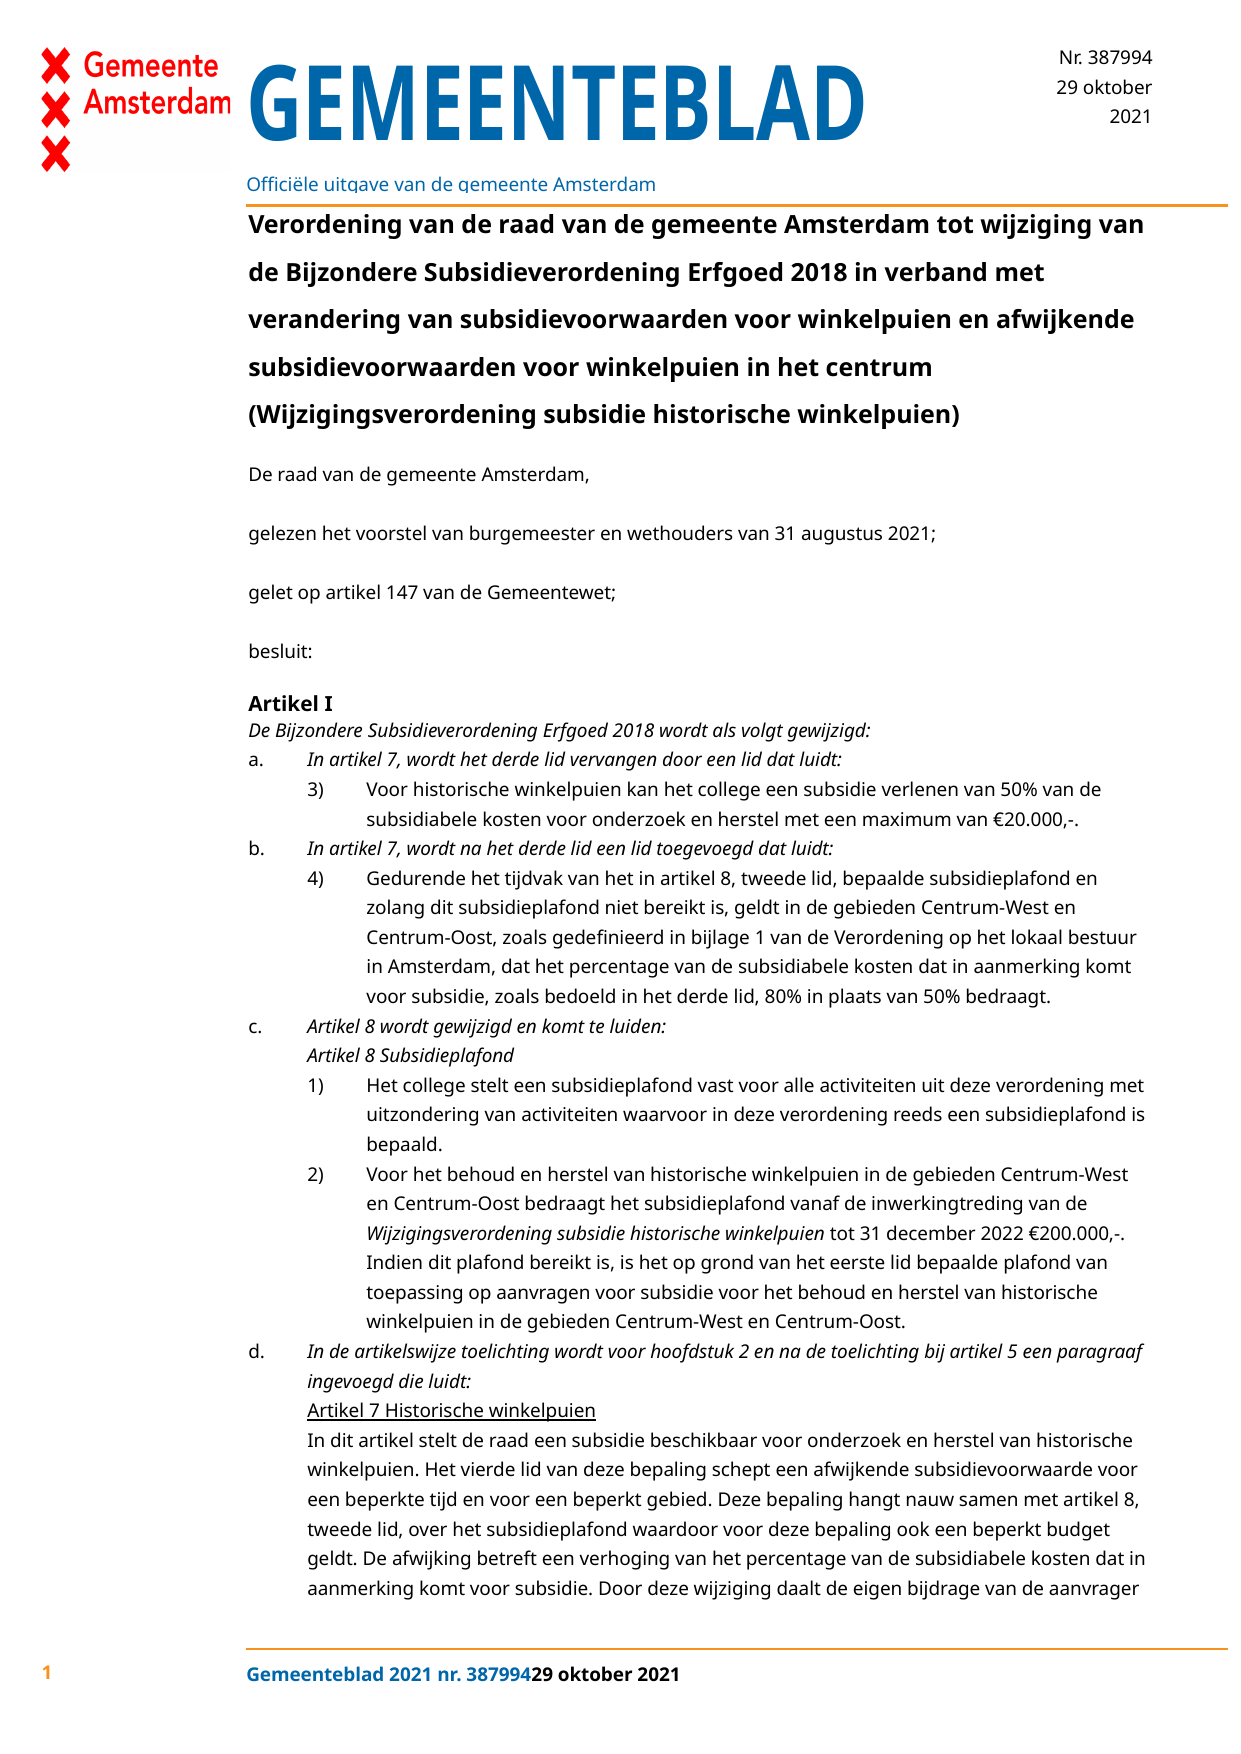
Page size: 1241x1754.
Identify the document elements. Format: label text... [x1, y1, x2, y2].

picture [41, 47, 231, 172]
list Gedurende het tijdvak van het in artikel 8, tweede lid, bepaalde subsidieplafond en zolang dit subsidieplafond niet bereikt is, geldt in de gebieden Centrum-West en Centrum-Oost, zoals gedefinieerd in bijlage 1 van de Verordening op het lokaal bestuur in Amsterdam, dat het percentage van de subsidiabele kosten dat in aanmerking komt voor subsidie, zoals bedoeld in het derde lid, 80% in plaats van 50% bedraagt. [307, 865, 1152, 1009]
text gelet op artikel 147 van de Gemeentewet; [248, 579, 1152, 605]
list In dit artikel stelt de raad een subsidie beschikbaar voor onderzoek en herstel van historische winkelpuien. Het vierde lid van deze bepaling schept een afwijkende subsidievoorwaarde voor een beperkte tijd en voor een beperkt gebied. Deze bepaling hangt nauw samen met artikel 8, tweede lid, over het subsidieplafond waardoor voor deze bepaling ook een beperkt budget geldt. De afwijking betreft een verhoging van het percentage van de subsidiabele kosten dat in aanmerking komt voor subsidie. Door deze wijziging daalt de eigen bijdrage van de aanvrager [248, 1427, 1152, 1601]
text gelezen het voorstel van burgemeester en wethouders van 31 augustus 2021; [248, 520, 1152, 546]
text Artikel I [248, 689, 1152, 717]
list Voor historische winkelpuien kan het college een subsidie verlenen van 50% van de subsidiabele kosten voor onderzoek en herstel met een maximum van €20.000,-. [307, 776, 1152, 832]
list Het college stelt een subsidieplafond vast voor alle activiteiten uit deze verordening met uitzondering van activiteiten waarvoor in deze verordening reeds een subsidieplafond is bepaald. [307, 1072, 1152, 1157]
list Artikel 8 Subsidieplafond [248, 1042, 1152, 1068]
list Artikel 8 wordt gewijzigd en komt te luiden: [248, 1013, 1152, 1039]
list In de artikelswijze toelichting wordt voor hoofdstuk 2 en na de toelichting bij artikel 5 een paragraaf ingevoegd die luidt: [248, 1338, 1152, 1394]
text Verordening van de raad van de gemeente Amsterdam tot wijziging van de Bijzondere Subsidieverordening Erfgoed 2018 in verband met verandering van subsidievoorwaarden voor winkelpuien en afwijkende subsidievoorwaarden voor winkelpuien in het centrum (Wijzigingsverordening subsidie historische winkelpuien) [248, 207, 1152, 431]
text De raad van de gemeente Amsterdam, [248, 461, 1152, 486]
list Artikel 7 Historische winkelpuien [248, 1397, 1152, 1423]
text De Bijzondere Subsidieverordening Erfgoed 2018 wordt als volgt gewijzigd: [248, 717, 1152, 743]
text besluit: [248, 638, 1152, 664]
list Voor het behoud en herstel van historische winkelpuien in de gebieden Centrum-West en Centrum-Oost bedraagt het subsidieplafond vanaf de inwerkingtreding van de Wijzigingsverordening subsidie historische winkelpuien tot 31 december 2022 €200.000,-. Indien dit plafond bereikt is, is het op grond van het eerste lid bepaalde plafond van toepassing op aanvragen voor subsidie voor het behoud en herstel van historische winkelpuien in de gebieden Centrum-West en Centrum-Oost. [307, 1161, 1152, 1334]
list In artikel 7, wordt na het derde lid een lid toegevoegd dat luidt: [248, 835, 1152, 861]
list In artikel 7, wordt het derde lid vervangen door een lid dat luidt: [248, 747, 1152, 772]
